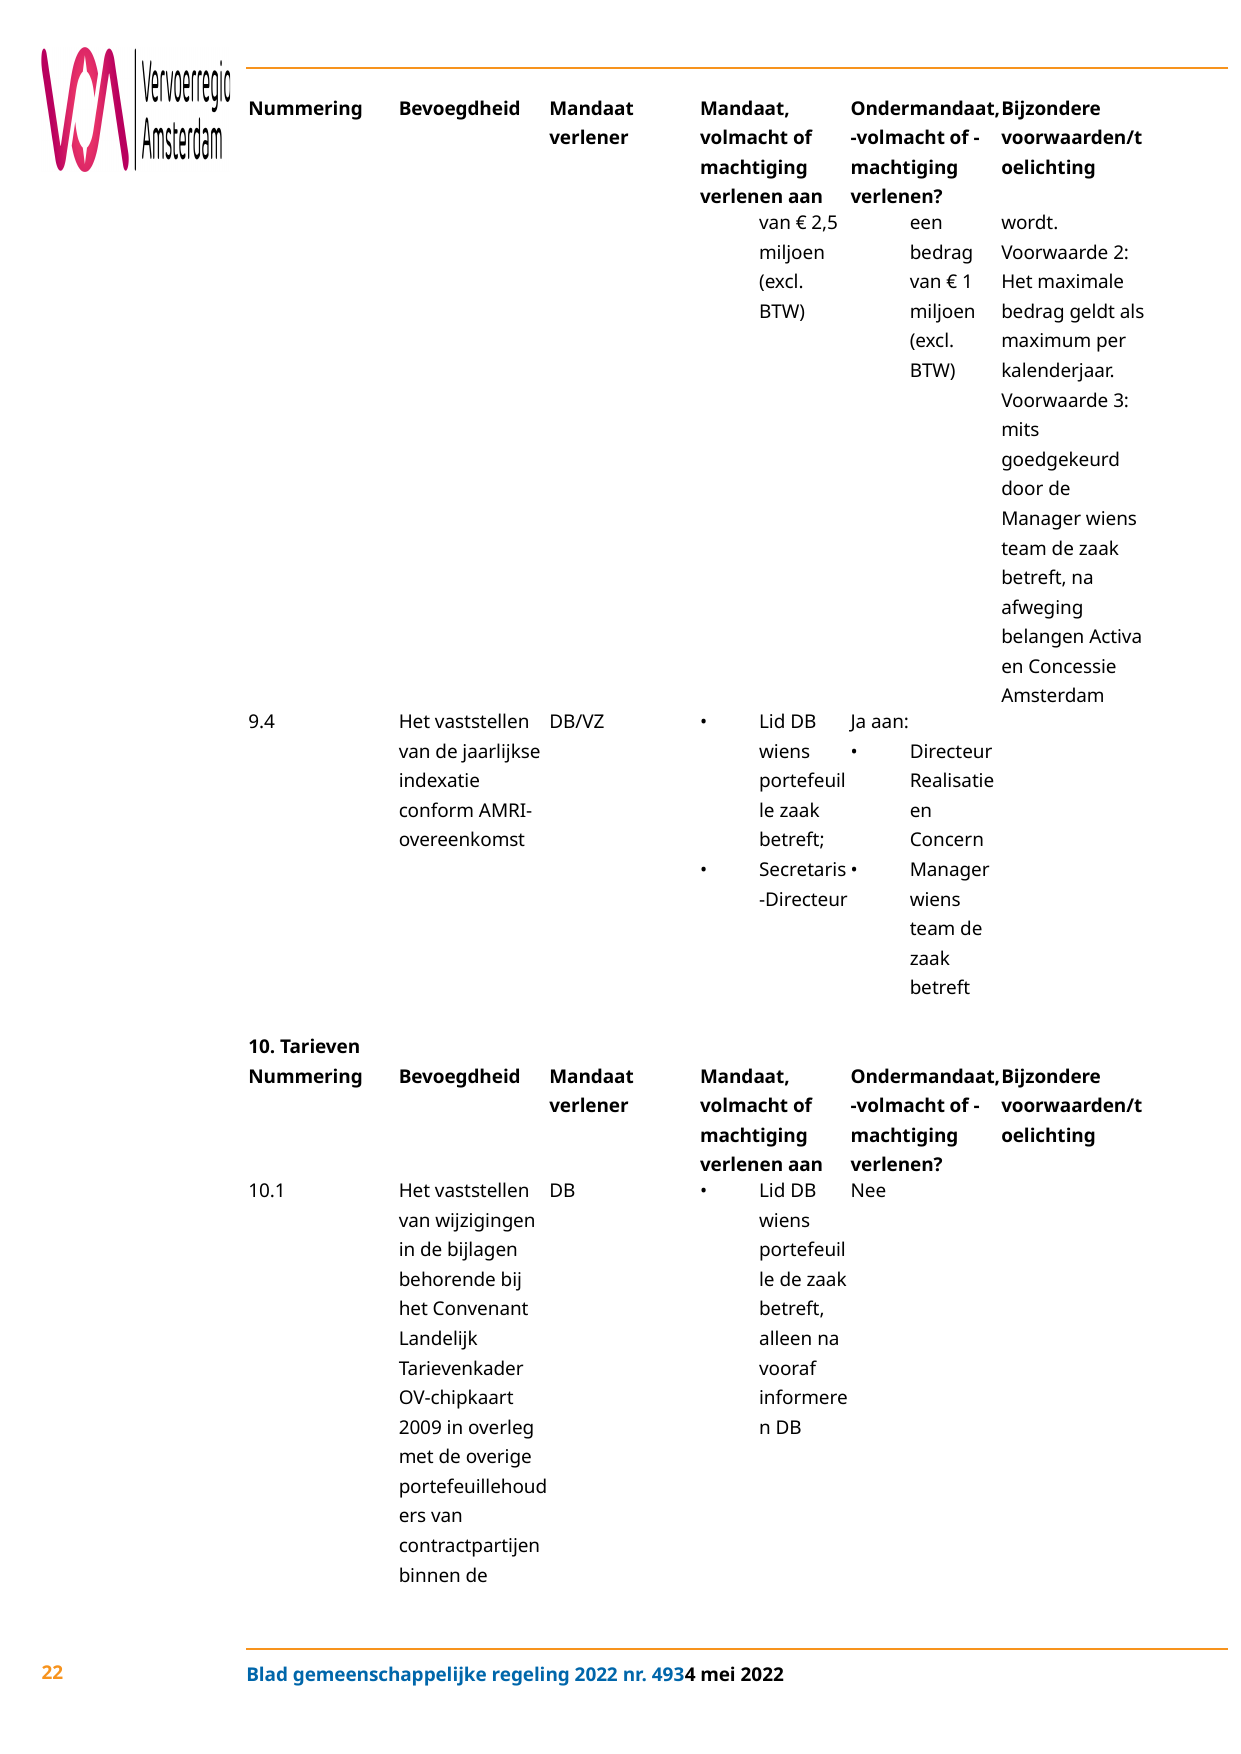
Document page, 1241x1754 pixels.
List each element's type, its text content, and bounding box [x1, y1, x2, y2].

picture [41, 47, 231, 172]
table_cell Het vaststellen van de jaarlijkse indexatie conform AMRI-overeenkomst [399, 708, 549, 1000]
table_header Bevoegdheid [399, 1063, 549, 1177]
table_header Mandaat, volmacht of machtiging verlenen aan [700, 95, 850, 209]
table_cell Het vaststellen van wijzigingen in de bijlagen behorende bij het Convenant Landelijk Tarievenkader OV-chipkaart 2009 in overleg met de overige portefeuillehouders van contractpartijen binnen de [399, 1177, 549, 1588]
table_header Bijzondere voorwaarden/toelichting [1001, 1063, 1152, 1177]
table_header Nummering [248, 95, 398, 209]
table_cell 9.4 [248, 708, 398, 1000]
table_cell [399, 209, 549, 708]
table_cell van € 2,5 miljoen (excl. BTW) [700, 209, 850, 708]
table_cell wordt. Voorwaarde 2: Het maximale bedrag geldt als maximum per kalenderjaar. Voorwaarde 3: mits goedgekeurd door de Manager wiens team de zaak betreft, na afweging belangen Activa en Concessie Amsterdam [1001, 209, 1152, 708]
table_cell Lid DB wiens portefeuille zaak betreft; Secretaris-Directeur [700, 708, 850, 1000]
table_cell [1001, 1177, 1152, 1588]
table_header Ondermandaat, -volmacht of -machtiging verlenen? [850, 1063, 1001, 1177]
table_header Bijzondere voorwaarden/toelichting [1001, 95, 1152, 209]
table_header Ondermandaat, -volmacht of -machtiging verlenen? [850, 95, 1001, 209]
table_cell een bedrag van € 1 miljoen (excl. BTW) [850, 209, 1001, 708]
table_header Mandaat, volmacht of machtiging verlenen aan [700, 1063, 850, 1177]
text 10. Tarieven [248, 1033, 1152, 1059]
table_cell [549, 209, 700, 708]
table_cell DB/VZ [549, 708, 700, 1000]
table_cell DB [549, 1177, 700, 1588]
table_cell [248, 209, 398, 708]
table_cell Lid DB wiens portefeuille de zaak betreft, alleen na vooraf informeren DB [700, 1177, 850, 1588]
table_header Mandaat verlener [549, 1063, 700, 1177]
table_header Nummering [248, 1063, 398, 1177]
table_header Mandaat verlener [549, 95, 700, 209]
table_header Bevoegdheid [399, 95, 549, 209]
table_cell Ja aan: Directeur Realisatie en Concern Manager wiens team de zaak betreft [850, 708, 1001, 1000]
table_cell Nee [850, 1177, 1001, 1588]
table_cell 10.1 [248, 1177, 398, 1588]
table_cell [1001, 708, 1152, 1000]
